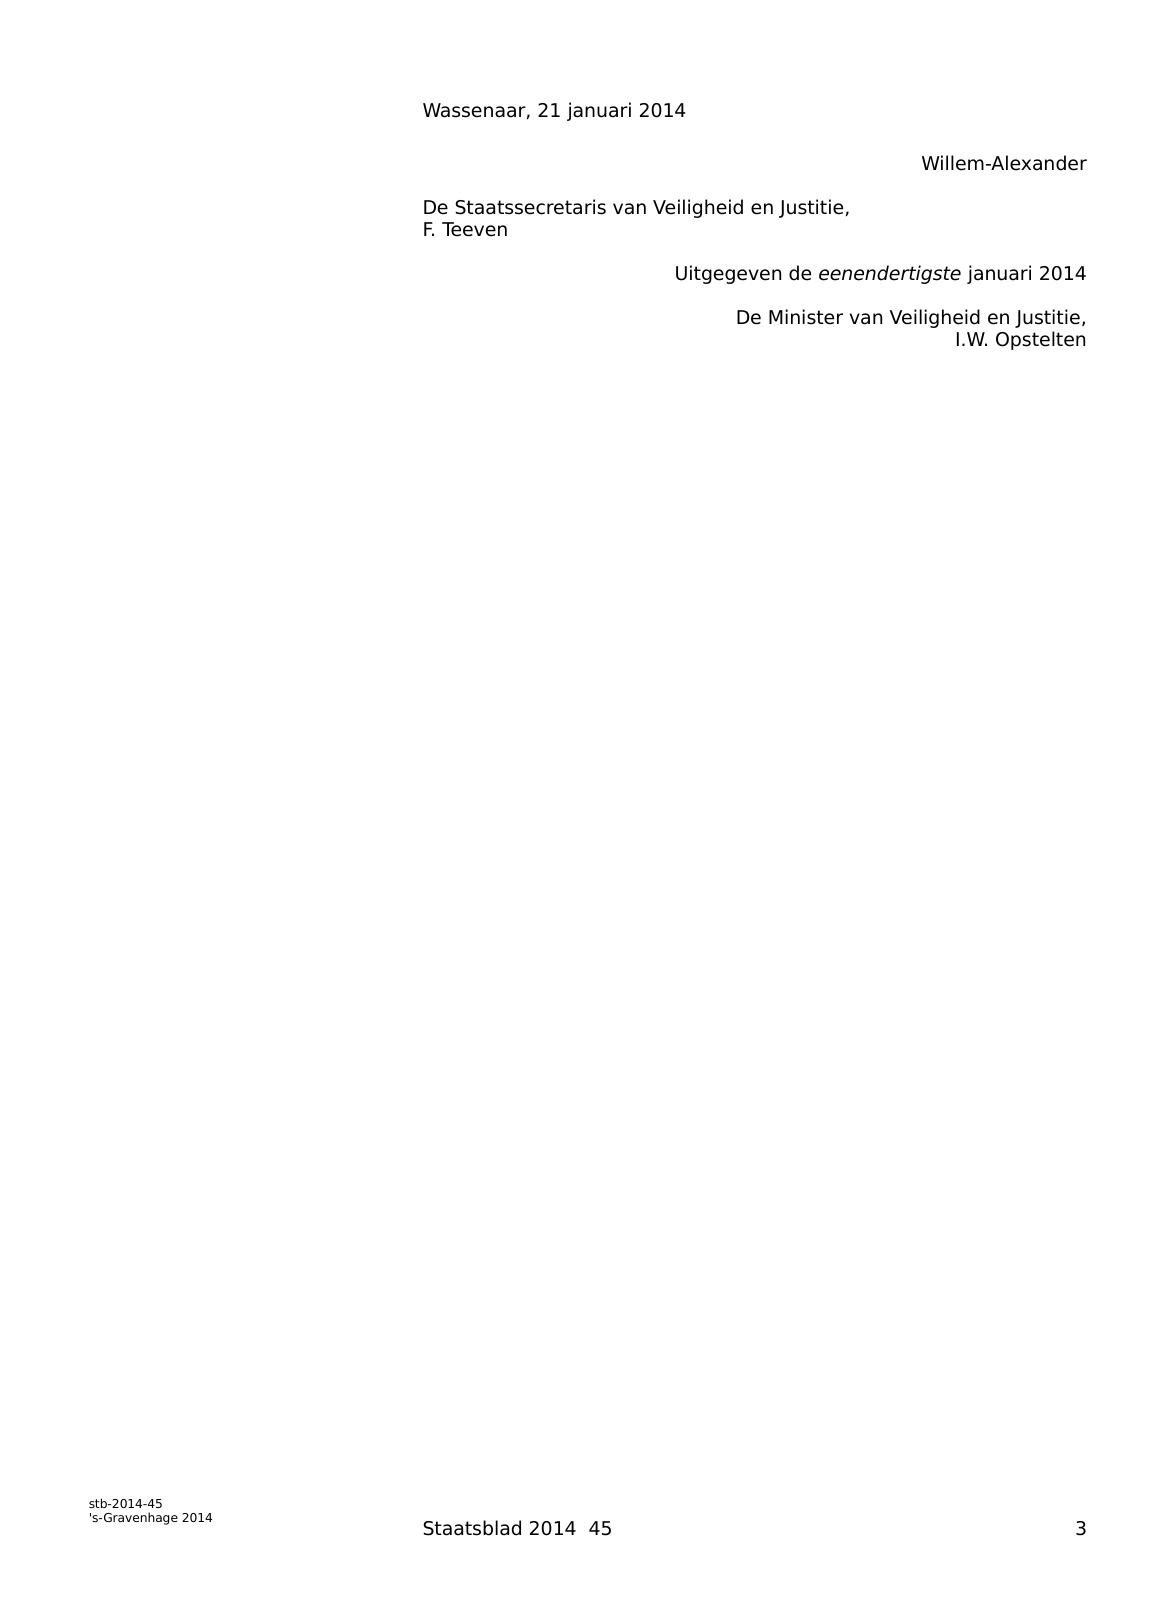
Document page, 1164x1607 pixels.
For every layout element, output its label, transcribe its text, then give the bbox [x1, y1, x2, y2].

text stb-2014-45 [88, 1497, 323, 1511]
text Willem-Alexander [422, 152, 1087, 174]
text Uitgegeven de eenendertigste januari 2014 [422, 263, 1087, 285]
text 's-Gravenhage 2014 [88, 1511, 323, 1525]
text De Staatssecretaris van Veiligheid en Justitie, F. Teeven [422, 197, 1087, 241]
text Wassenaar, 21 januari 2014 [422, 100, 1087, 122]
text De Minister van Veiligheid en Justitie, I.W. Opstelten [422, 307, 1087, 351]
